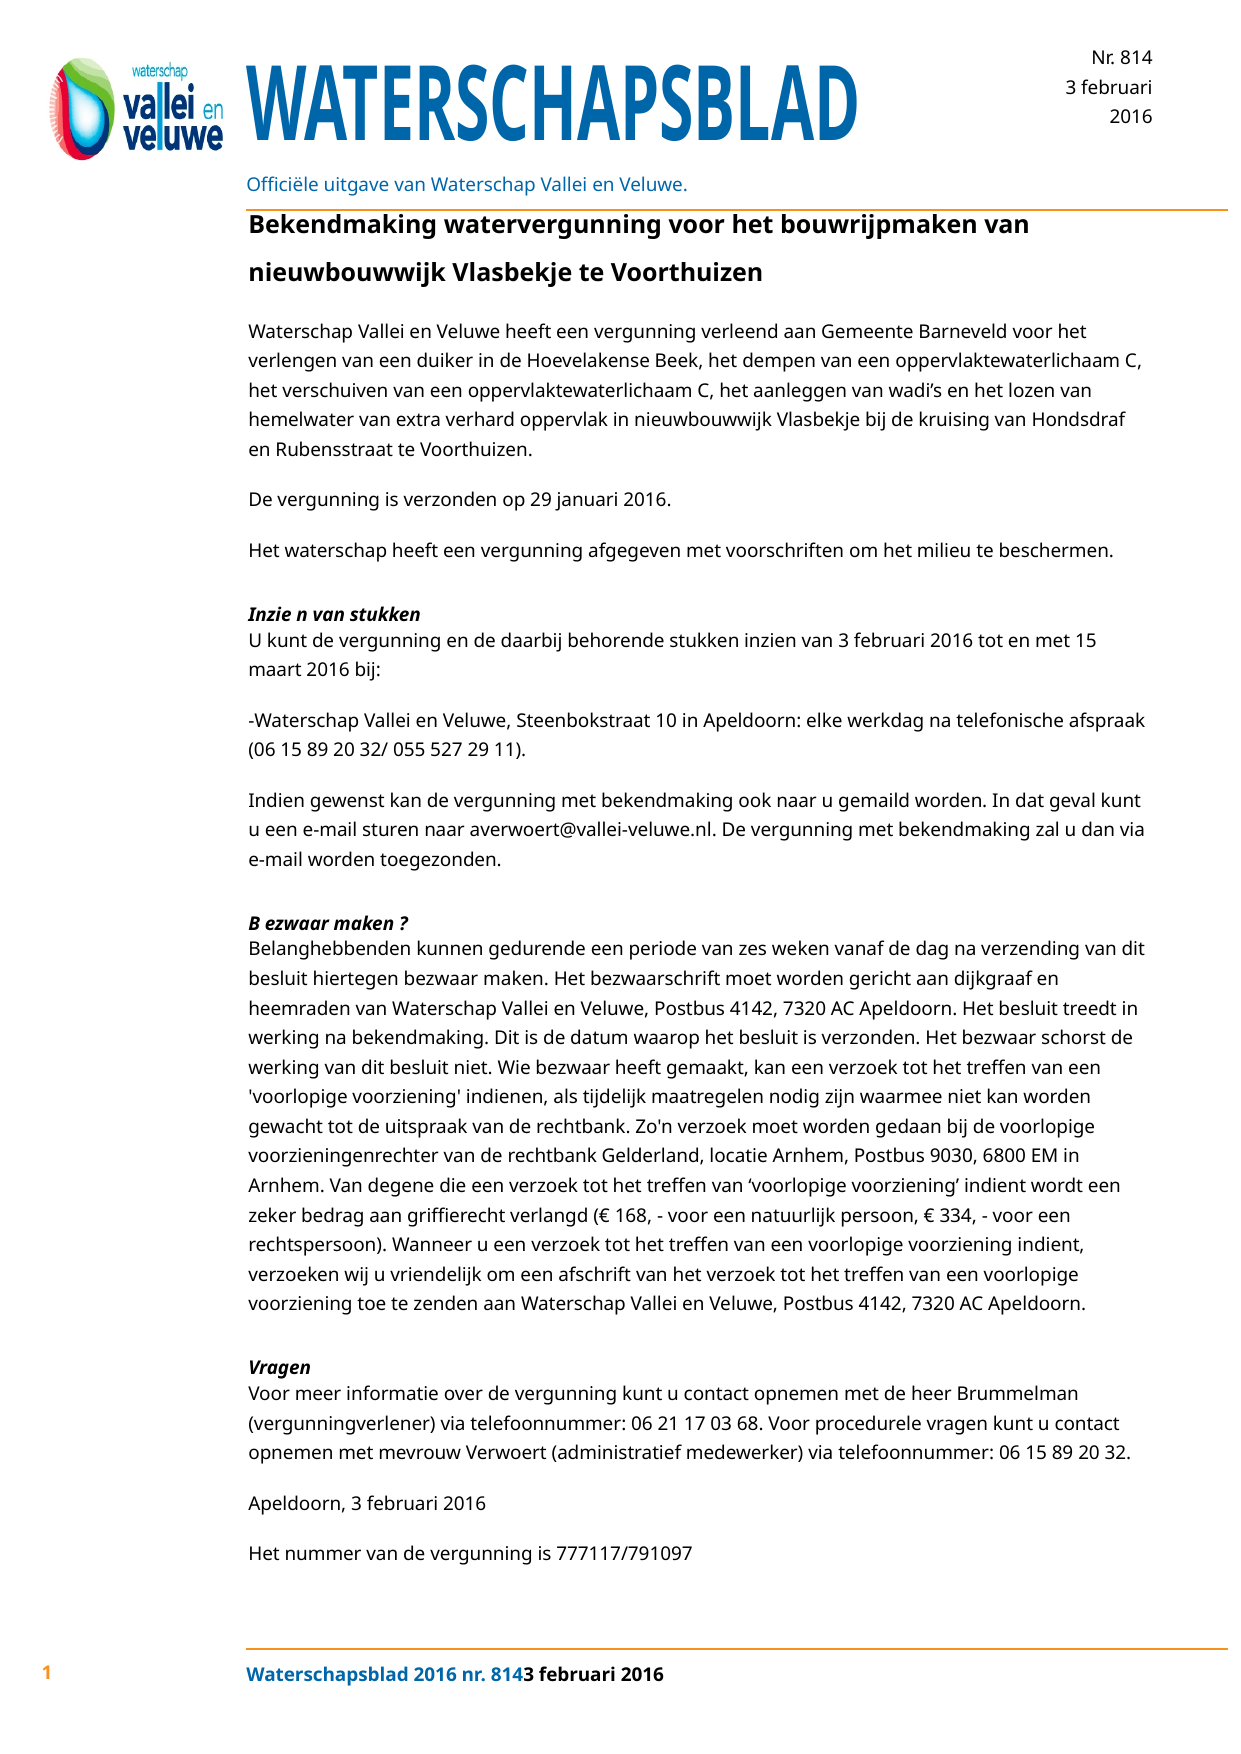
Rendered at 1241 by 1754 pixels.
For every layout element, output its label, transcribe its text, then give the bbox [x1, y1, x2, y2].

text Waterschap Vallei en Veluwe heeft een vergunning verleend aan Gemeente Barneveld voor het verlengen van een duiker in de Hoevelakense Beek, het dempen van een oppervlaktewaterlichaam C, het verschuiven van een oppervlaktewaterlichaam C, het aanleggen van wadi’s en het lozen van hemelwater van extra verhard oppervlak in nieuwbouwwijk Vlasbekje bij de kruising van Hondsdraf en Rubensstraat te Voorthuizen. [248, 318, 1152, 462]
text Het nummer van de vergunning is 777117/791097 [248, 1540, 1152, 1566]
text Indien gewenst kan de vergunning met bekendmaking ook naar u gemaild worden. In dat geval kunt u een e-mail sturen naar averwoert@vallei-veluwe.nl. De vergunning met bekendmaking zal u dan via e-mail worden toegezonden. [248, 787, 1152, 872]
text Voor meer informatie over de vergunning kunt u contact opnemen met de heer Brummelman (vergunningverlener) via telefoonnummer: 06 21 17 03 68. Voor procedurele vragen kunt u contact opnemen met mevrouw Verwoert (administratief medewerker) via telefoonnummer: 06 15 89 20 32. [248, 1380, 1152, 1465]
text Apeldoorn, 3 februari 2016 [248, 1490, 1152, 1516]
text Het waterschap heeft een vergunning afgegeven met voorschriften om het milieu te beschermen. [248, 537, 1152, 563]
text B ezwaar maken ? [248, 910, 1152, 936]
text Inzie n van stukken [248, 601, 1152, 627]
text Vragen [248, 1354, 1152, 1380]
text U kunt de vergunning en de daarbij behorende stukken inzien van 3 februari 2016 tot en met 15 maart 2016 bij: [248, 627, 1152, 682]
picture [41, 47, 231, 172]
text De vergunning is verzonden op 29 januari 2016. [248, 487, 1152, 512]
text -Waterschap Vallei en Veluwe, Steenbokstraat 10 in Apeldoorn: elke werkdag na telefonische afspraak (06 15 89 20 32/ 055 527 29 11). [248, 707, 1152, 762]
text Belanghebbenden kunnen gedurende een periode van zes weken vanaf de dag na verzending van dit besluit hiertegen bezwaar maken. Het bezwaarschrift moet worden gericht aan dijkgraaf en heemraden van Waterschap Vallei en Veluwe, Postbus 4142, 7320 AC Apeldoorn. Het besluit treedt in werking na bekendmaking. Dit is de datum waarop het besluit is verzonden. Het bezwaar schorst de werking van dit besluit niet. Wie bezwaar heeft gemaakt, kan een verzoek tot het treffen van een 'voorlopige voorziening' indienen, als tijdelijk maatregelen nodig zijn waarmee niet kan worden gewacht tot de uitspraak van de rechtbank. Zo'n verzoek moet worden gedaan bij de voorlopige voorzieningenrechter van de rechtbank Gelderland, locatie Arnhem, Postbus 9030, 6800 EM in Arnhem. Van degene die een verzoek tot het treffen van ‘voorlopige voorziening’ indient wordt een zeker bedrag aan griffierecht verlangd (€ 168, - voor een natuurlijk persoon, € 334, - voor een rechtspersoon). Wanneer u een verzoek tot het treffen van een voorlopige voorziening indient, verzoeken wij u vriendelijk om een afschrift van het verzoek tot het treffen van een voorlopige voorziening toe te zenden aan Waterschap Vallei en Veluwe, Postbus 4142, 7320 AC Apeldoorn. [248, 936, 1152, 1316]
text Bekendmaking watervergunning voor het bouwrijpmaken van nieuwbouwwijk Vlasbekje te Voorthuizen [248, 211, 1152, 288]
